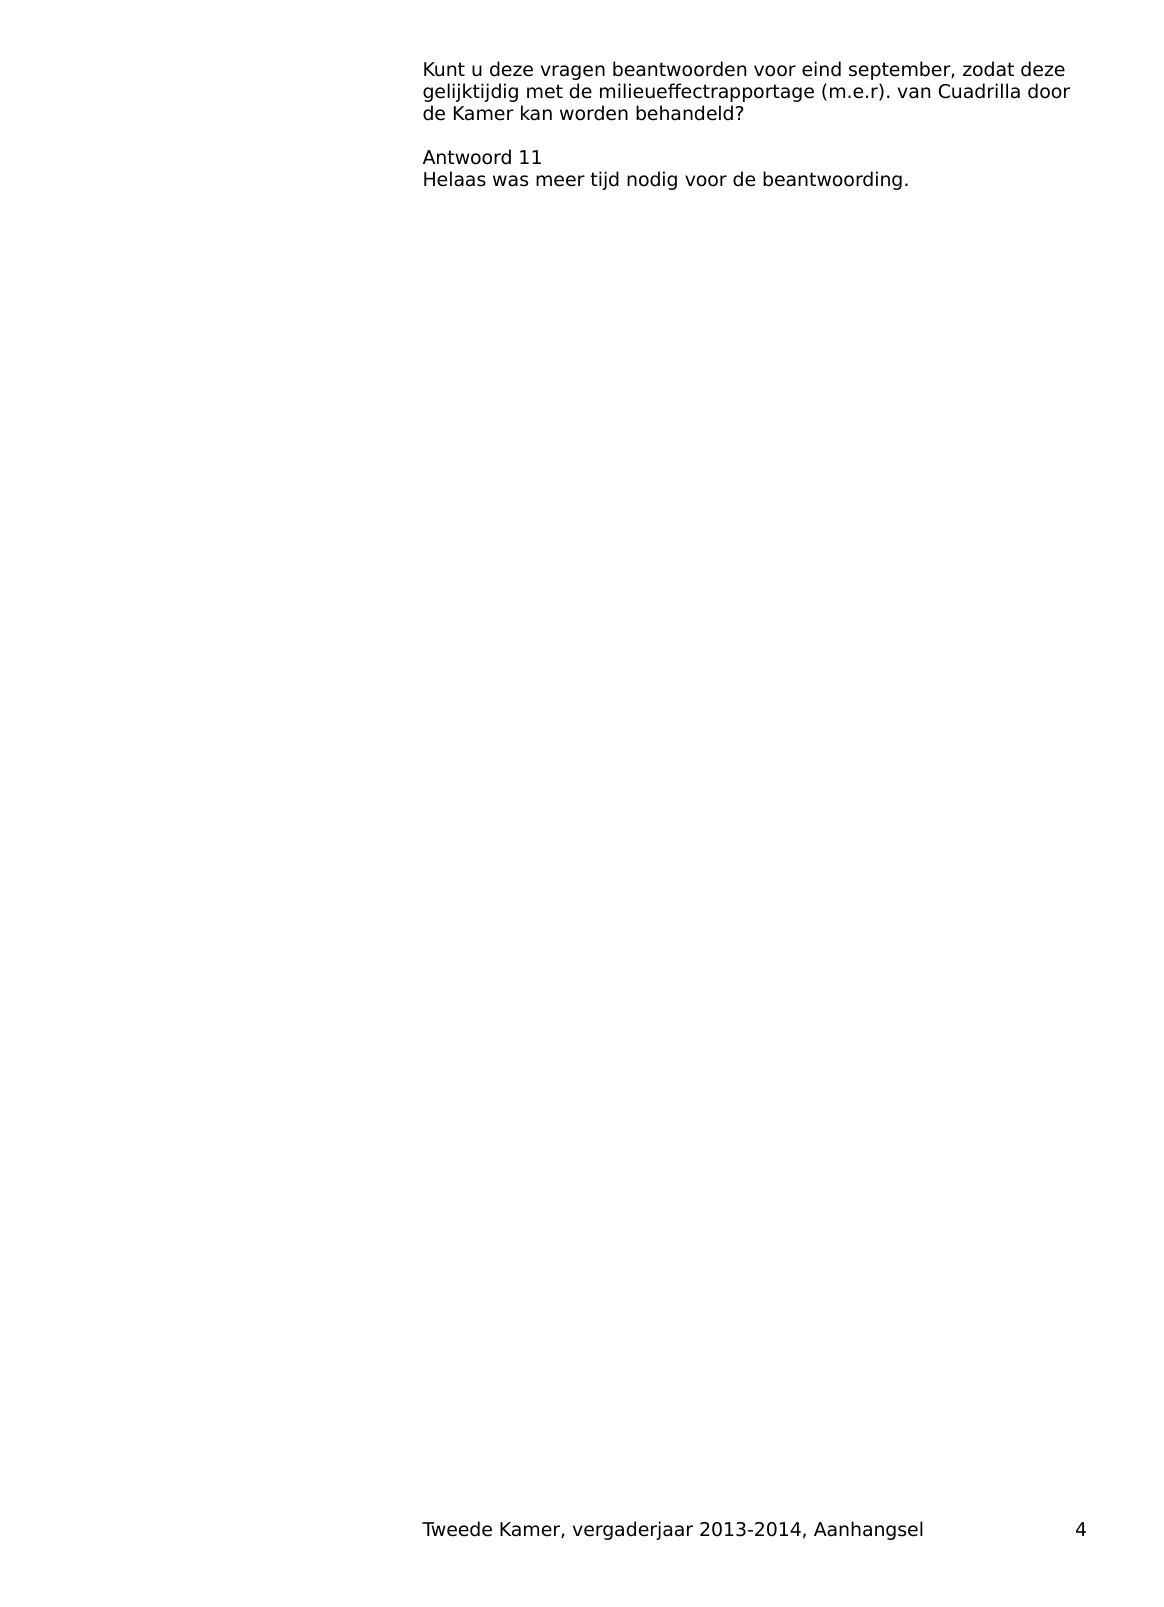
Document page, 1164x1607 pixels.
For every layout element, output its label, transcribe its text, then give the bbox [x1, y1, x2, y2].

text Helaas was meer tijd nodig voor de beantwoording. [422, 169, 1087, 191]
text Antwoord 11 [422, 147, 1087, 169]
text Kunt u deze vragen beantwoorden voor eind september, zodat deze gelijktijdig met de milieueffectrapportage (m.e.r). van Cuadrilla door de Kamer kan worden behandeld? [422, 59, 1087, 125]
